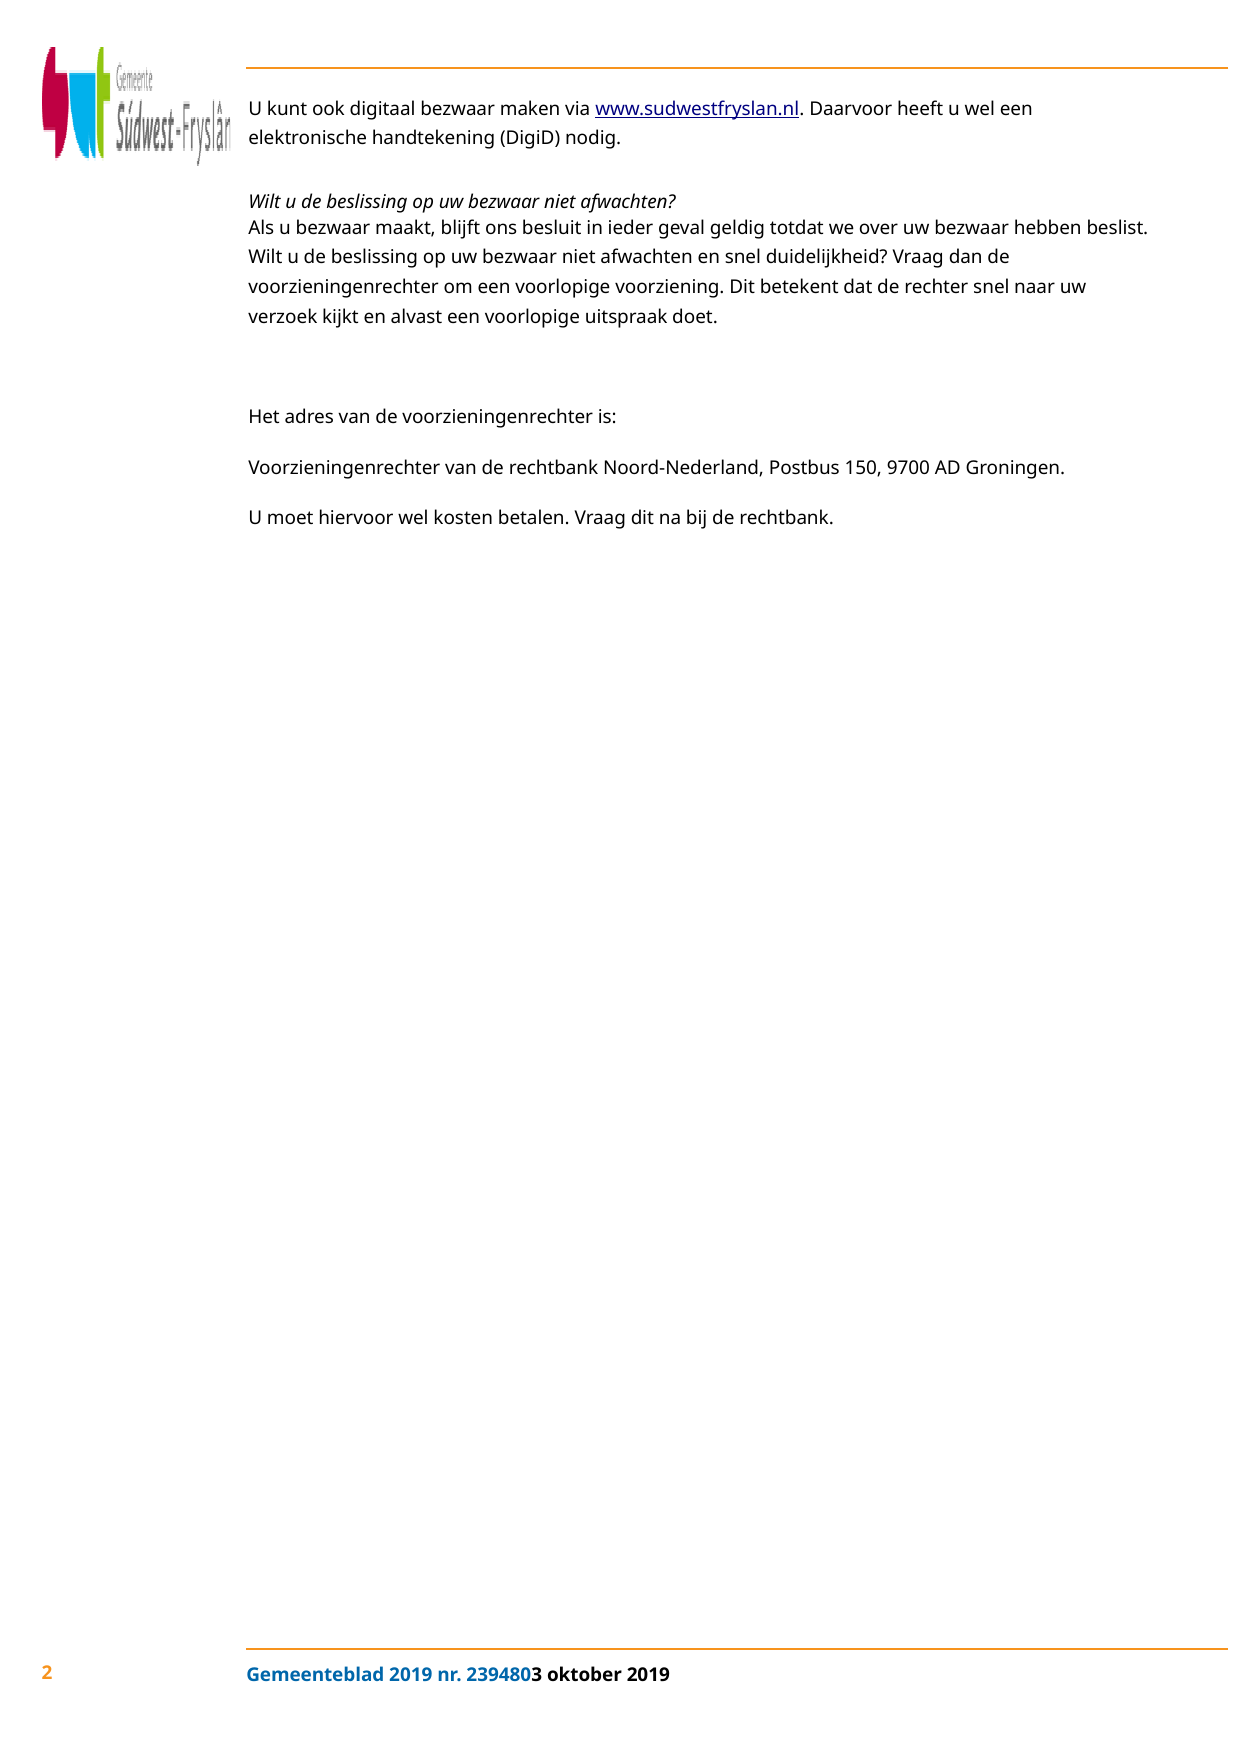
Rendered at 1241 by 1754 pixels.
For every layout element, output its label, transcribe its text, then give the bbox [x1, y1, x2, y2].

text Voorzieningenrechter van de rechtbank Noord-Nederland, Postbus 150, 9700 AD Groningen. [248, 454, 1152, 480]
text U moet hiervoor wel kosten betalen. Vraag dit na bij de rechtbank. [248, 504, 1152, 530]
picture [41, 47, 231, 172]
text Het adres van de voorzieningenrechter is: [248, 404, 1152, 429]
text U kunt ook digitaal bezwaar maken via www.sudwestfryslan.nl. Daarvoor heeft u wel een elektronische handtekening (DigiD) nodig. [248, 95, 1152, 150]
text Als u bezwaar maakt, blijft ons besluit in ieder geval geldig totdat we over uw bezwaar hebben beslist. Wilt u de beslissing op uw bezwaar niet afwachten en snel duidelijkheid? Vraag dan de voorzieningenrechter om een voorlopige voorziening. Dit betekent dat de rechter snel naar uw verzoek kijkt en alvast een voorlopige uitspraak doet. [248, 214, 1152, 328]
text Wilt u de beslissing op uw bezwaar niet afwachten? [248, 188, 1152, 214]
